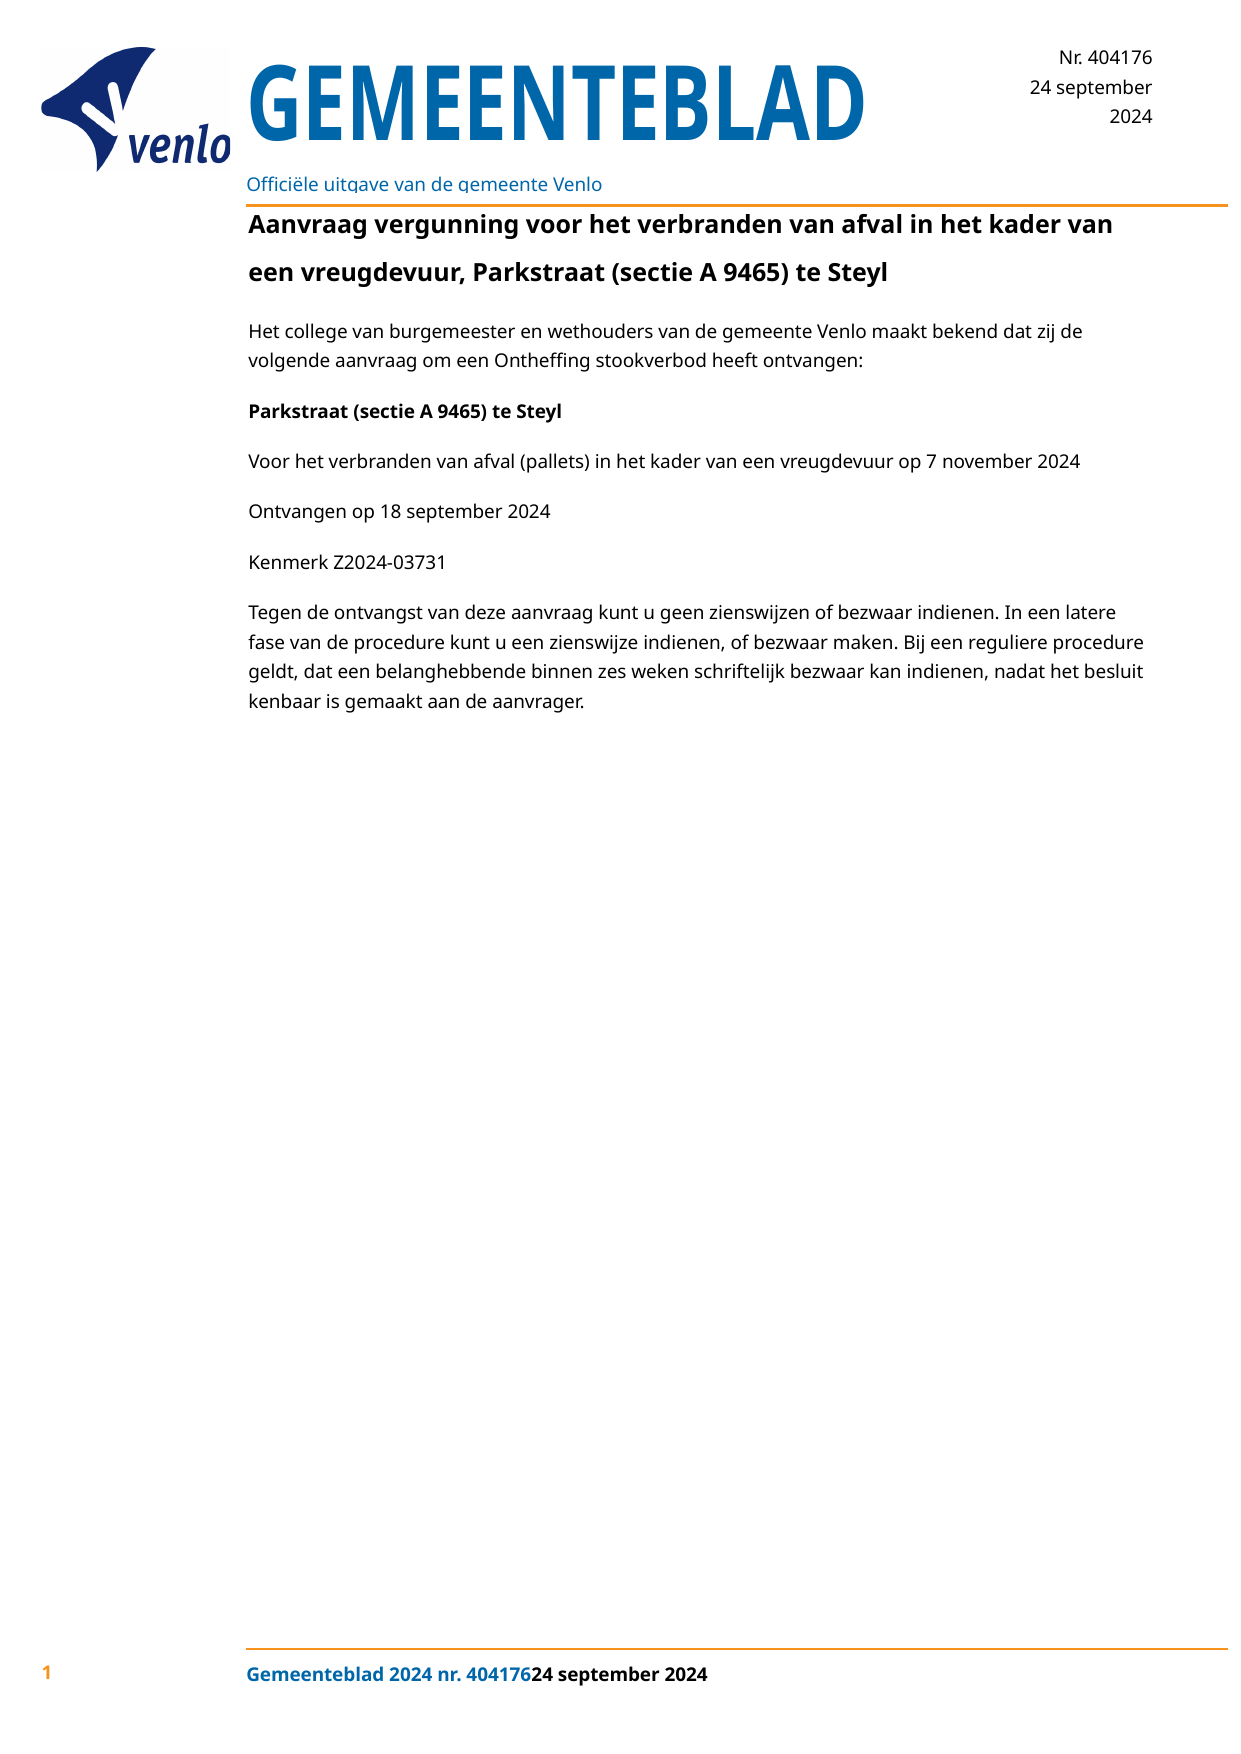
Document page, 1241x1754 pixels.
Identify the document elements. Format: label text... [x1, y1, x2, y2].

text Tegen de ontvangst van deze aanvraag kunt u geen zienswijzen of bezwaar indienen. In een latere fase van de procedure kunt u een zienswijze indienen, of bezwaar maken. Bij een reguliere procedure geldt, dat een belanghebbende binnen zes weken schriftelijk bezwaar kan indienen, nadat het besluit kenbaar is gemaakt aan de aanvrager. [248, 599, 1152, 714]
text Kenmerk Z2024-03731 [248, 549, 1152, 575]
text Parkstraat (sectie A 9465) te Steyl [248, 398, 1152, 424]
text Voor het verbranden van afval (pallets) in het kader van een vreugdevuur op 7 november 2024 [248, 448, 1152, 474]
text Het college van burgemeester en wethouders van de gemeente Venlo maakt bekend dat zij de volgende aanvraag om een Ontheffing stookverbod heeft ontvangen: [248, 318, 1152, 373]
text Aanvraag vergunning voor het verbranden van afval in het kader van een vreugdevuur, Parkstraat (sectie A 9465) te Steyl [248, 207, 1152, 288]
picture [41, 47, 231, 172]
text Ontvangen op 18 september 2024 [248, 499, 1152, 524]
